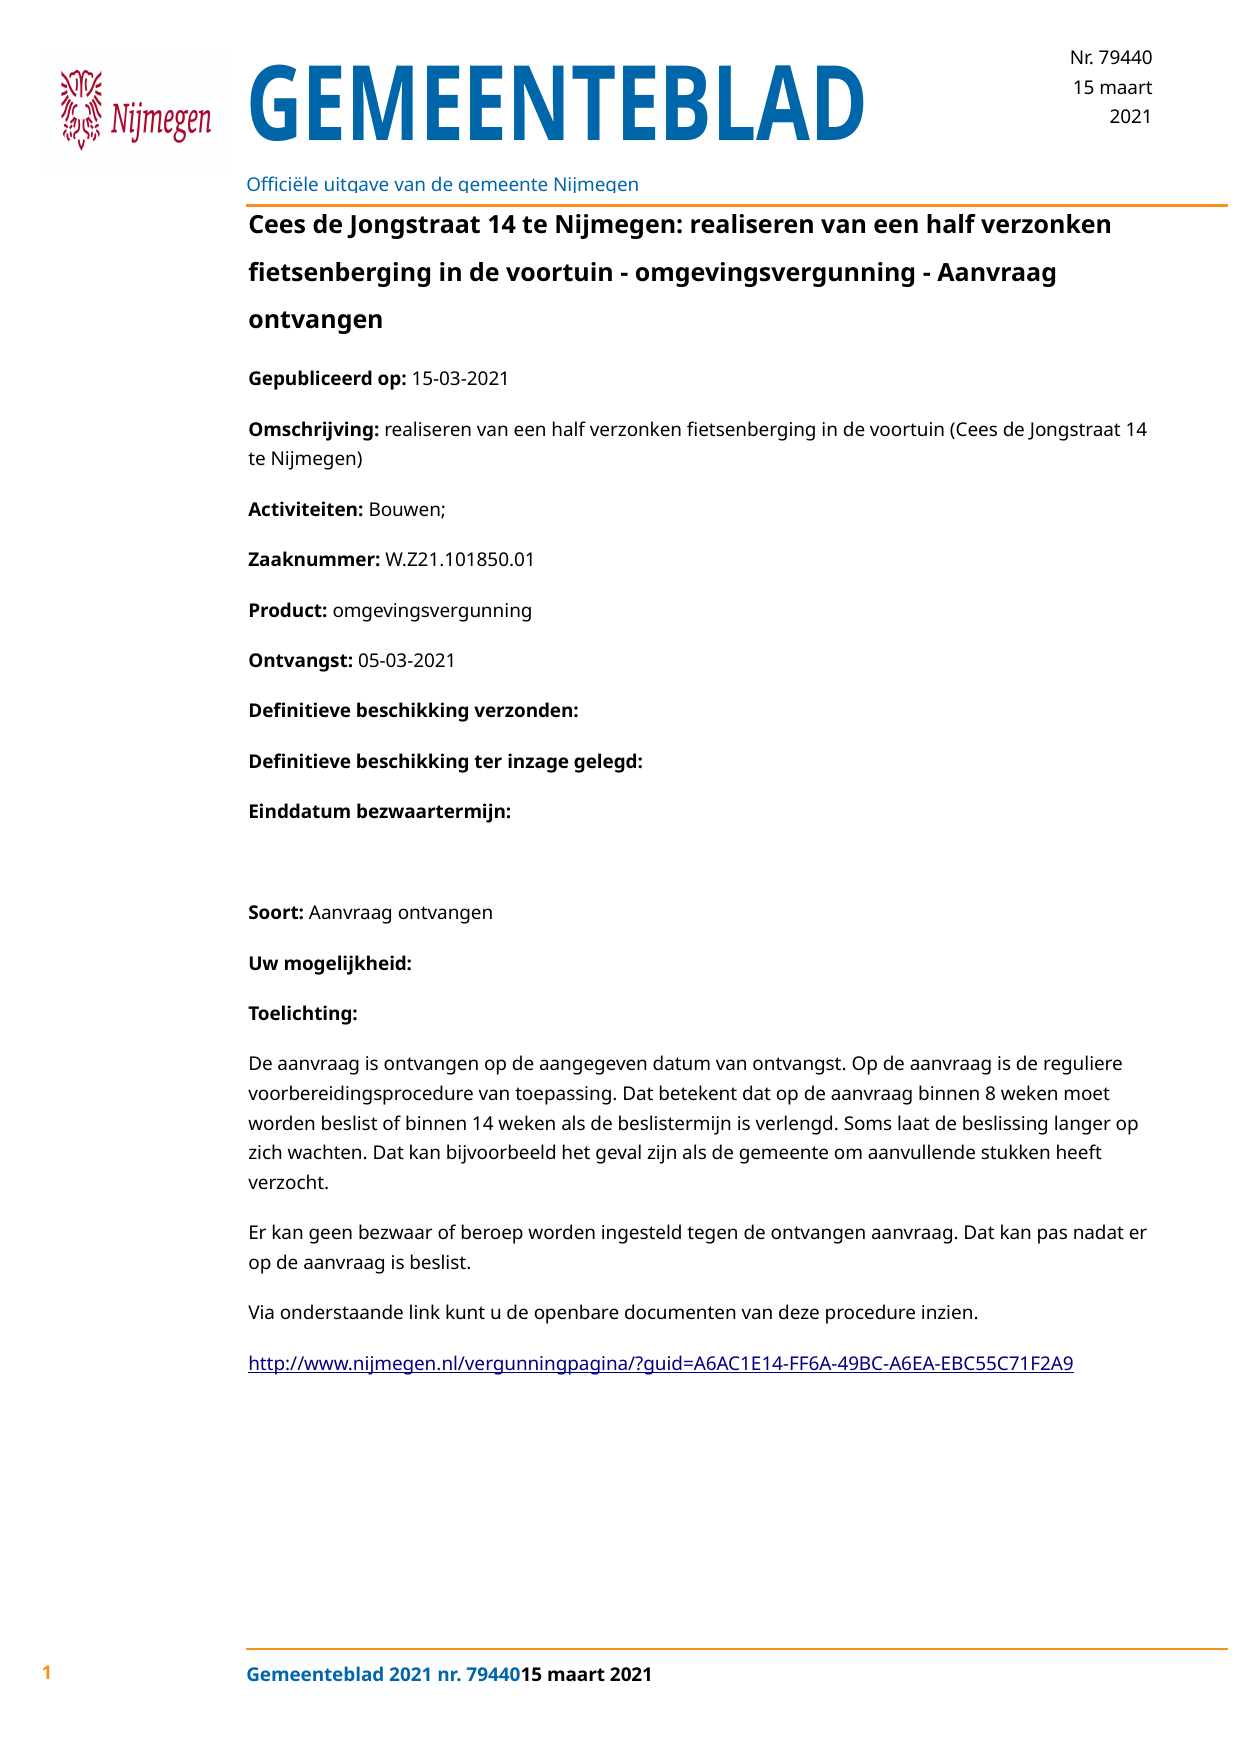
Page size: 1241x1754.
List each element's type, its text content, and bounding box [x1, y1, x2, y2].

text Cees de Jongstraat 14 te Nijmegen: realiseren van een half verzonken fietsenberging in de voortuin - omgevingsvergunning - Aanvraag ontvangen [248, 207, 1152, 336]
text Gepubliceerd op: 15-03-2021 [248, 366, 1152, 391]
text Ontvangst: 05-03-2021 [248, 647, 1152, 673]
text Uw mogelijkheid: [248, 950, 1152, 975]
text Zaaknummer: W.Z21.101850.01 [248, 546, 1152, 572]
text Via onderstaande link kunt u de openbare documenten van deze procedure inzien. [248, 1299, 1152, 1325]
text Definitieve beschikking verzonden: [248, 698, 1152, 723]
text Definitieve beschikking ter inzage gelegd: [248, 748, 1152, 774]
picture [41, 47, 231, 172]
text De aanvraag is ontvangen op de aangegeven datum van ontvangst. Op de aanvraag is de reguliere voorbereidingsprocedure van toepassing. Dat betekent dat op de aanvraag binnen 8 weken moet worden beslist of binnen 14 weken als de beslistermijn is verlengd. Soms laat de beslissing langer op zich wachten. Dat kan bijvoorbeeld het geval zijn als de gemeente om aanvullende stukken heeft verzocht. [248, 1051, 1152, 1194]
text Activiteiten: Bouwen; [248, 496, 1152, 522]
text Einddatum bezwaartermijn: [248, 798, 1152, 824]
text http://www.nijmegen.nl/vergunningpagina/?guid=A6AC1E14-FF6A-49BC-A6EA-EBC55C71F2A9 [248, 1350, 1152, 1375]
text Er kan geen bezwaar of beroep worden ingesteld tegen de ontvangen aanvraag. Dat kan pas nadat er op de aanvraag is beslist. [248, 1219, 1152, 1274]
text Soort: Aanvraag ontvangen [248, 899, 1152, 925]
text Product: omgevingsvergunning [248, 597, 1152, 622]
text Toelichting: [248, 1000, 1152, 1026]
text Omschrijving: realiseren van een half verzonken fietsenberging in de voortuin (Cees de Jongstraat 14 te Nijmegen) [248, 416, 1152, 471]
